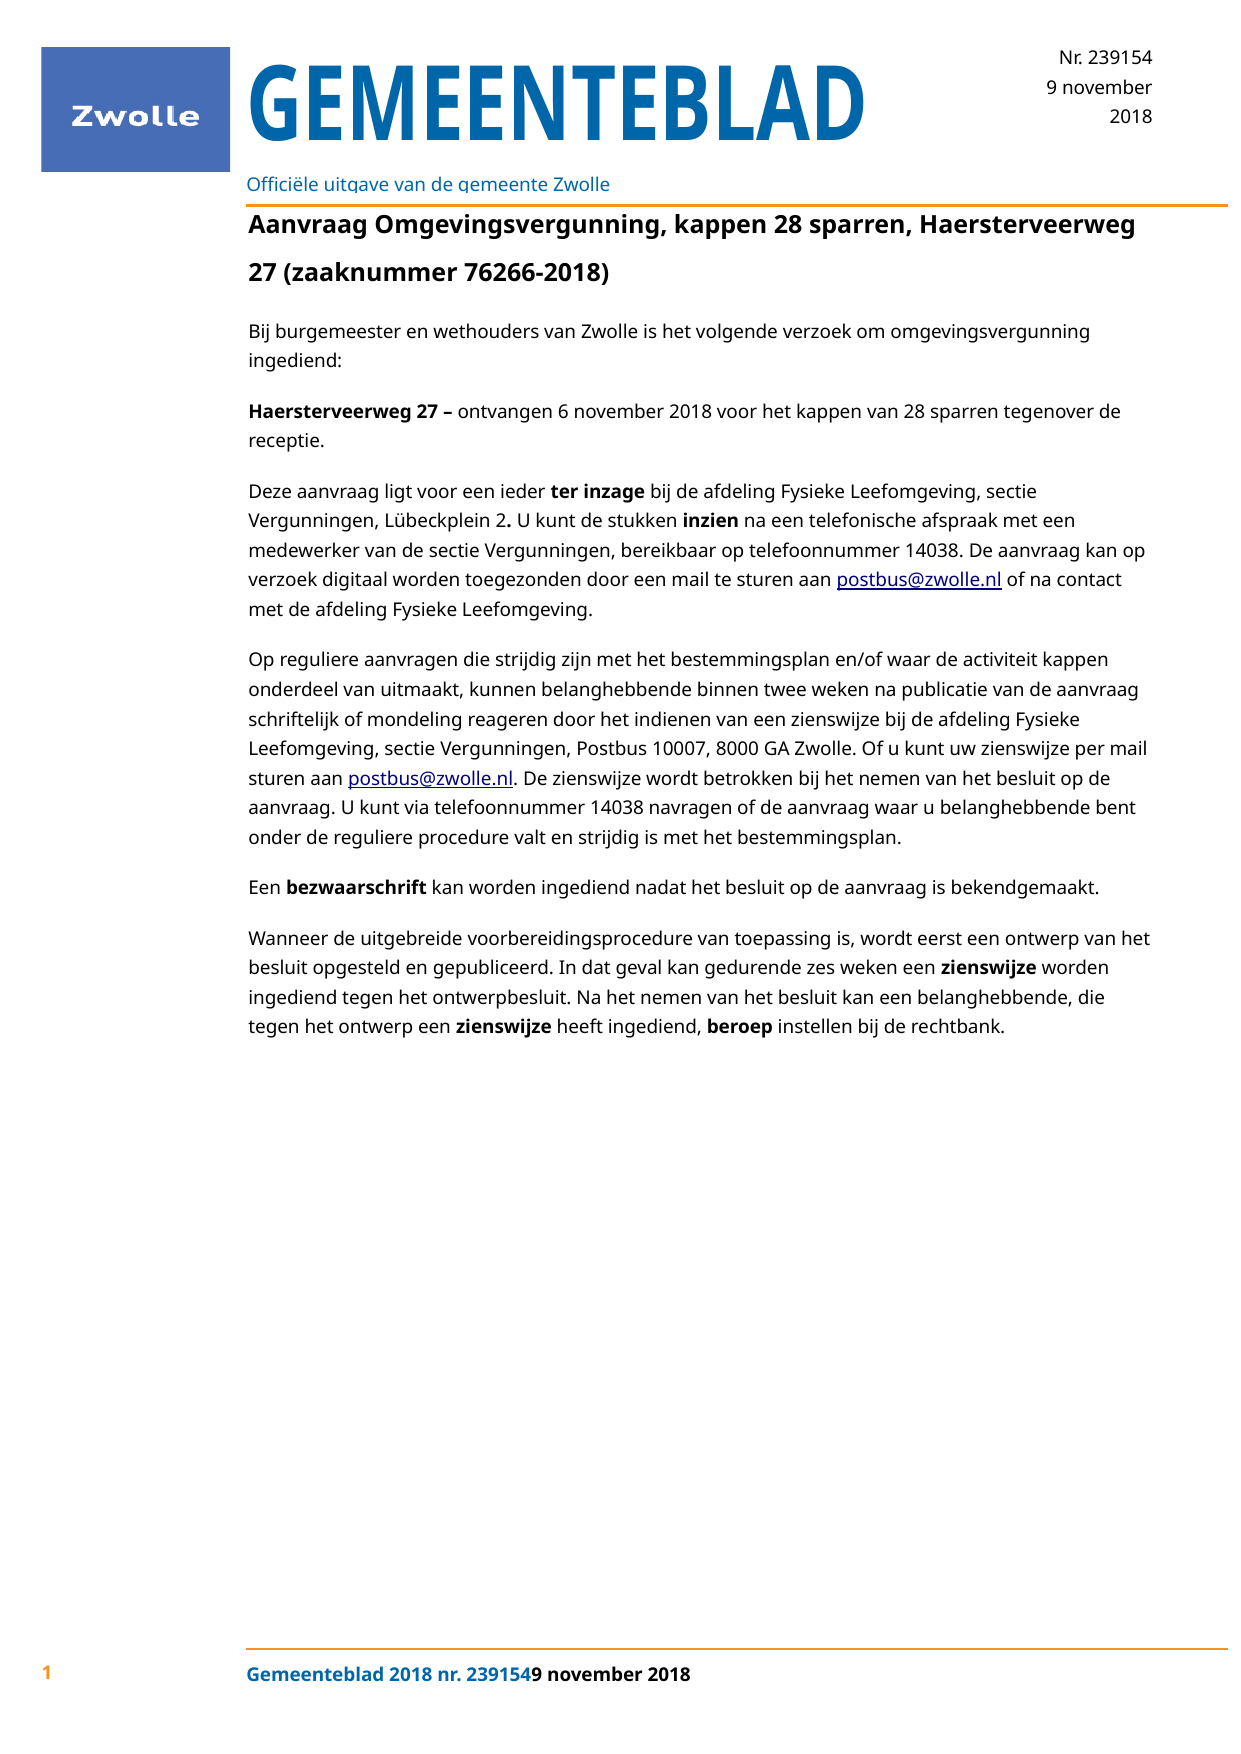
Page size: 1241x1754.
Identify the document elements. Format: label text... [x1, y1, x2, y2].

text Wanneer de uitgebreide voorbereidingsprocedure van toepassing is, wordt eerst een ontwerp van het besluit opgesteld en gepubliceerd. In dat geval kan gedurende zes weken een zienswijze worden ingediend tegen het ontwerpbesluit. Na het nemen van het besluit kan een belanghebbende, die tegen het ontwerp een zienswijze heeft ingediend, beroep instellen bij de rechtbank. [248, 925, 1152, 1039]
text Aanvraag Omgevingsvergunning, kappen 28 sparren, Haersterveerweg 27 (zaaknummer 76266-2018) [248, 207, 1152, 288]
text Bij burgemeester en wethouders van Zwolle is het volgende verzoek om omgevingsvergunning ingediend: [248, 318, 1152, 373]
text Haersterveerweg 27 – ontvangen 6 november 2018 voor het kappen van 28 sparren tegenover de receptie. [248, 398, 1152, 453]
text Deze aanvraag ligt voor een ieder ter inzage bij de afdeling Fysieke Leefomgeving, sectie Vergunningen, Lübeckplein 2. U kunt de stukken inzien na een telefonische afspraak met een medewerker van de sectie Vergunningen, bereikbaar op telefoonnummer 14038. De aanvraag kan op verzoek digitaal worden toegezonden door een mail te sturen aan postbus@zwolle.nl of na contact met de afdeling Fysieke Leefomgeving. [248, 478, 1152, 622]
text Op reguliere aanvragen die strijdig zijn met het bestemmingsplan en/of waar de activiteit kappen onderdeel van uitmaakt, kunnen belanghebbende binnen twee weken na publicatie van de aanvraag schriftelijk of mondeling reageren door het indienen van een zienswijze bij de afdeling Fysieke Leefomgeving, sectie Vergunningen, Postbus 10007, 8000 GA Zwolle. Of u kunt uw zienswijze per mail sturen aan postbus@zwolle.nl. De zienswijze wordt betrokken bij het nemen van het besluit op de aanvraag. U kunt via telefoonnummer 14038 navragen of de aanvraag waar u belanghebbende bent onder de reguliere procedure valt en strijdig is met het bestemmingsplan. [248, 647, 1152, 850]
picture [41, 47, 231, 172]
text Een bezwaarschrift kan worden ingediend nadat het besluit op de aanvraag is bekendgemaakt. [248, 874, 1152, 900]
